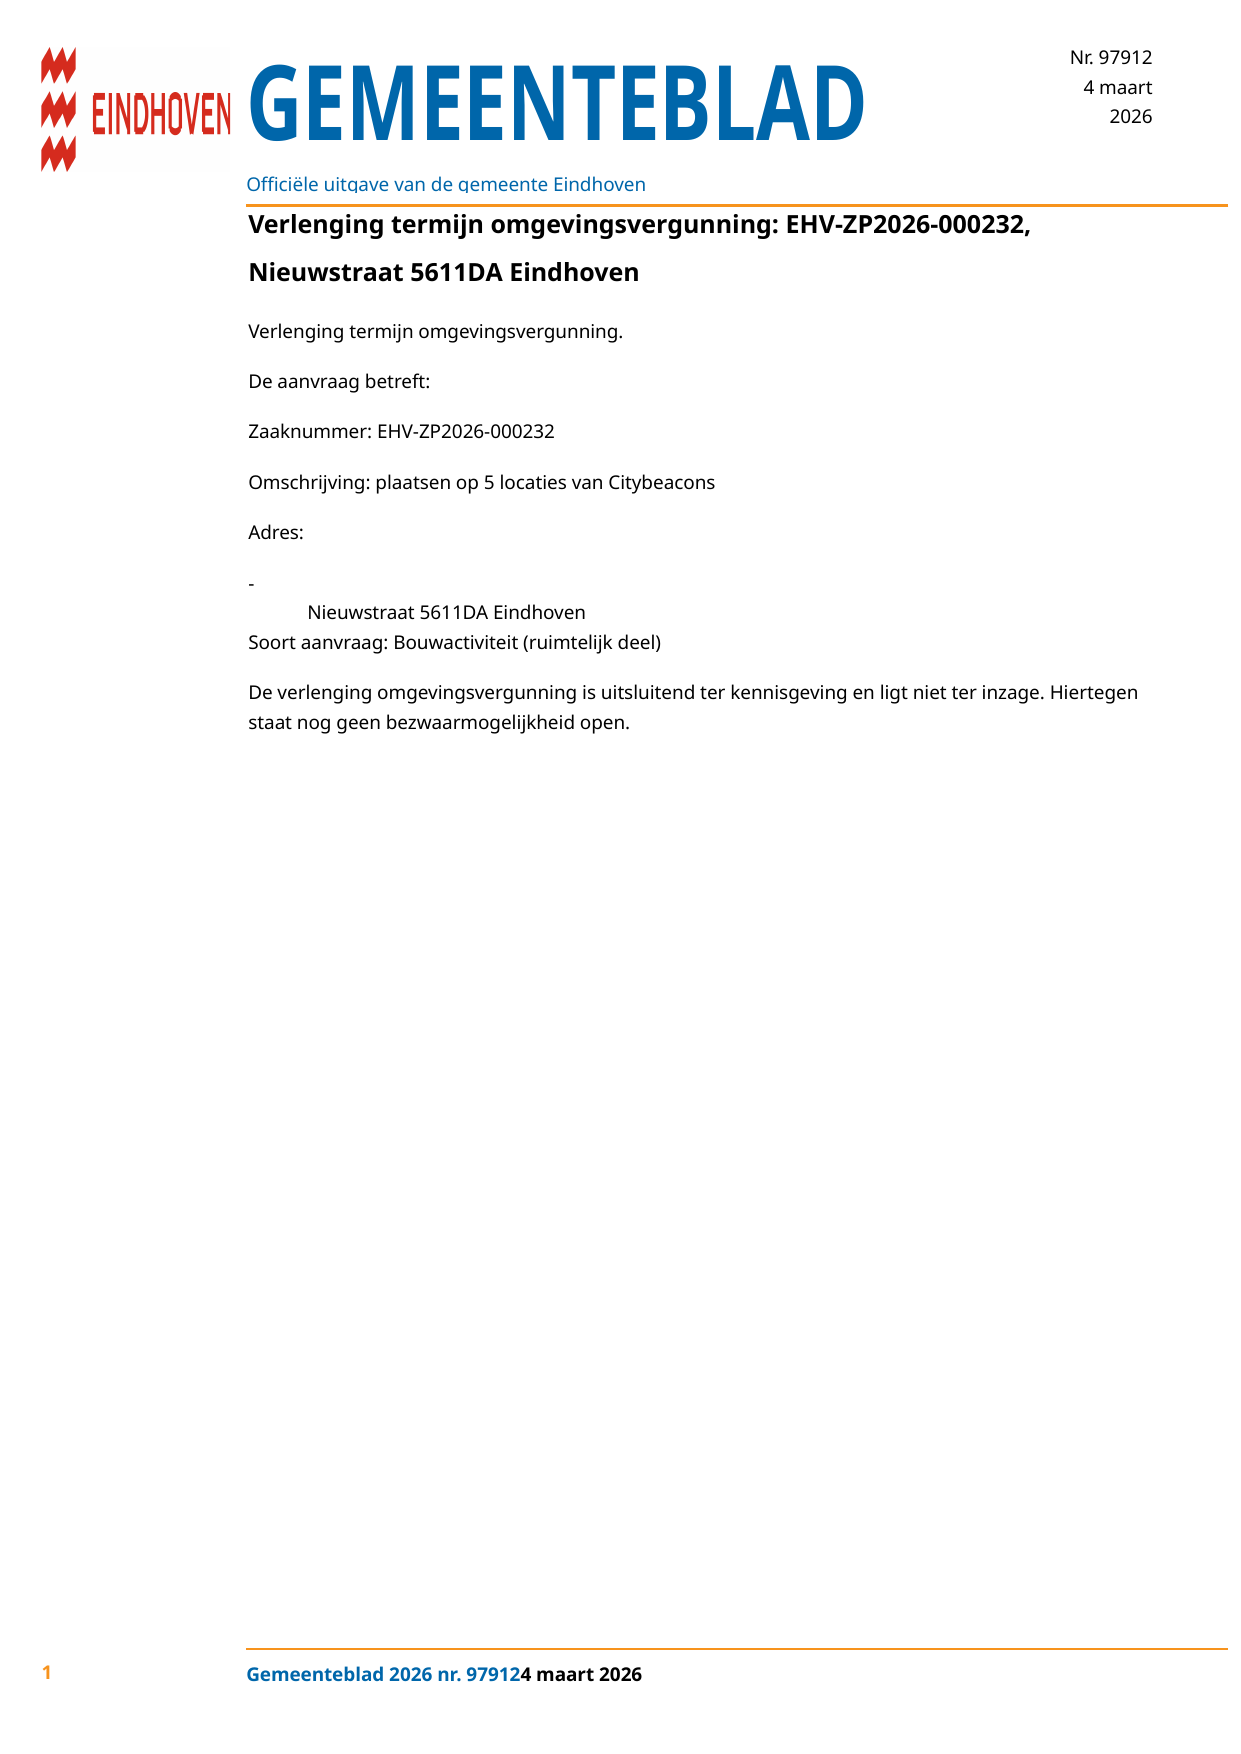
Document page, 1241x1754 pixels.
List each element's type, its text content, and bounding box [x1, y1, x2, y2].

list Nieuwstraat 5611DA Eindhoven [248, 599, 1152, 625]
text Zaaknummer: EHV-ZP2026-000232 [248, 419, 1152, 444]
text Adres: [248, 519, 1152, 545]
text Soort aanvraag: Bouwactiviteit (ruimtelijk deel) [248, 629, 1152, 655]
text De verlenging omgevingsvergunning is uitsluitend ter kennisgeving en ligt niet ter inzage. Hiertegen staat nog geen bezwaarmogelijkheid open. [248, 679, 1152, 735]
text Verlenging termijn omgevingsvergunning. [248, 318, 1152, 344]
picture [41, 47, 231, 172]
text Omschrijving: plaatsen op 5 locaties van Citybeacons [248, 469, 1152, 495]
text De aanvraag betreft: [248, 368, 1152, 394]
text Verlenging termijn omgevingsvergunning: EHV-ZP2026-000232, Nieuwstraat 5611DA Eindhoven [248, 207, 1152, 288]
